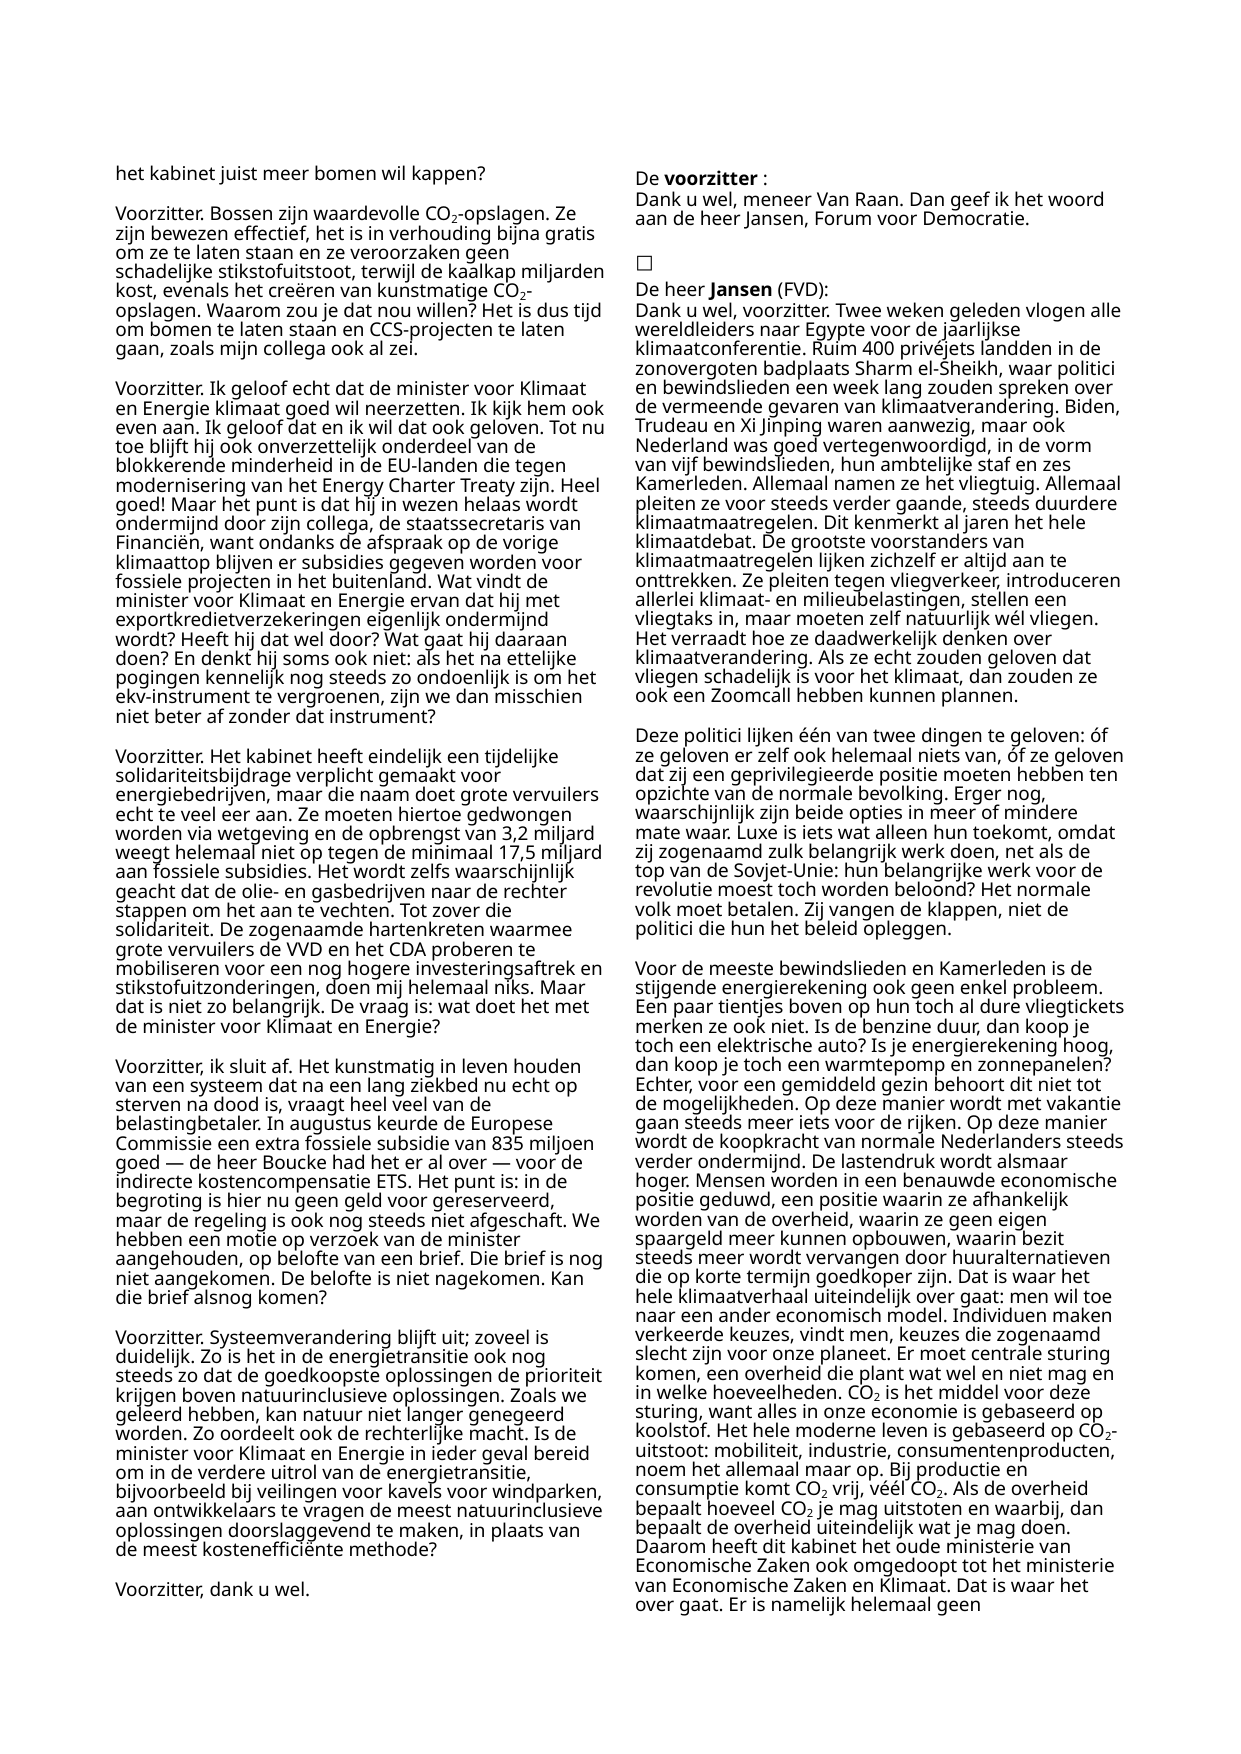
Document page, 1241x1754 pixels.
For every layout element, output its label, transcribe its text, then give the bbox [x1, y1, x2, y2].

text Voorzitter. Het kabinet heeft eindelijk een tijdelijke solidariteitsbijdrage verplicht gemaakt voor energiebedrijven, maar die naam doet grote vervuilers echt te veel eer aan. Ze moeten hiertoe gedwongen worden via wetgeving en de opbrengst van 3,2 miljard weegt helemaal niet op tegen de minimaal 17,5 miljard aan fossiele subsidies. Het wordt zelfs waarschijnlijk geacht dat de olie- en gasbedrijven naar de rechter stappen om het aan te vechten. Tot zover die solidariteit. De zogenaamde hartenkreten waarmee grote vervuilers de VVD en het CDA proberen te mobiliseren voor een nog hogere investeringsaftrek en stikstofuitzonderingen, doen mij helemaal niks. Maar dat is niet zo belangrijk. De vraag is: wat doet het met de minister voor Klimaat en Energie? [115, 748, 605, 1037]
text Dank u wel, voorzitter. Twee weken geleden vlogen alle wereldleiders naar Egypte voor de jaarlijkse klimaatconferentie. Ruim 400 privéjets landden in de zonovergoten badplaats Sharm el-Sheikh, waar politici en bewindslieden een week lang zouden spreken over de vermeende gevaren van klimaatverandering. Biden, Trudeau en Xi Jinping waren aanwezig, maar ook Nederland was goed vertegenwoordigd, in de vorm van vijf bewindslieden, hun ambtelijke staf en zes Kamerleden. Allemaal namen ze het vliegtuig. Allemaal pleiten ze voor steeds verder gaande, steeds duurdere klimaatmaatregelen. Dit kenmerkt al jaren het hele klimaatdebat. De grootste voorstanders van klimaatmaatregelen lijken zichzelf er altijd aan te onttrekken. Ze pleiten tegen vliegverkeer, introduceren allerlei klimaat- en milieubelastingen, stellen een vliegtaks in, maar moeten zelf natuurlijk wél vliegen. Het verraadt hoe ze daadwerkelijk denken over klimaatverandering. Als ze echt zouden geloven dat vliegen schadelijk is voor het klimaat, dan zouden ze ook een Zoomcall hebben kunnen plannen. [635, 302, 1125, 707]
text De heer Jansen (FVD): [635, 276, 1125, 302]
text Dank u wel, meneer Van Raan. Dan geef ik het woord aan de heer Jansen, Forum voor Democratie. [635, 191, 1125, 229]
text Deze politici lijken één van twee dingen te geloven: óf ze geloven er zelf ook helemaal niets van, óf ze geloven dat zij een geprivilegieerde positie moeten hebben ten opzichte van de normale bevolking. Erger nog, waarschijnlijk zijn beide opties in meer of mindere mate waar. Luxe is iets wat alleen hun toekomt, omdat zij zogenaamd zulk belangrijk werk doen, net als de top van de Sovjet-Unie: hun belangrijke werk voor de revolutie moest toch worden beloond? Het normale volk moet betalen. Zij vangen de klappen, niet de politici die hun het beleid opleggen. [635, 727, 1125, 939]
text ⬜ [635, 250, 1125, 276]
text Voorzitter. Systeemverandering blijft uit; zoveel is duidelijk. Zo is het in de energietransitie ook nog steeds zo dat de goedkoopste oplossingen de prioriteit krijgen boven natuurinclusieve oplossingen. Zoals we geleerd hebben, kan natuur niet langer genegeerd worden. Zo oordeelt ook de rechterlijke macht. Is de minister voor Klimaat en Energie in ieder geval bereid om in de verdere uitrol van de energietransitie, bijvoorbeeld bij veilingen voor kavels voor windparken, aan ontwikkelaars te vragen de meest natuurinclusieve oplossingen doorslaggevend te maken, in plaats van de meest kostenefficiënte methode? [115, 1329, 605, 1560]
text Voorzitter. Bossen zijn waardevolle CO2-opslagen. Ze zijn bewezen effectief, het is in verhouding bijna gratis om ze te laten staan en ze veroorzaken geen schadelijke stikstofuitstoot, terwijl de kaalkap miljarden kost, evenals het creëren van kunstmatige CO2-opslagen. Waarom zou je dat nou willen? Het is dus tijd om bomen te laten staan en CCS-projecten te laten gaan, zoals mijn collega ook al zei. [115, 205, 605, 359]
text Voorzitter, ik sluit af. Het kunstmatig in leven houden van een systeem dat na een lang ziekbed nu echt op sterven na dood is, vraagt heel veel van de belastingbetaler. In augustus keurde de Europese Commissie een extra fossiele subsidie van 835 miljoen goed — de heer Boucke had het er al over — voor de indirecte kostencompensatie ETS. Het punt is: in de begroting is hier nu geen geld voor gereserveerd, maar de regeling is ook nog steeds niet afgeschaft. We hebben een motie op verzoek van de minister aangehouden, op belofte van een brief. Die brief is nog niet aangekomen. De belofte is niet nagekomen. Kan die brief alsnog komen? [115, 1058, 605, 1308]
text De voorzitter : [635, 165, 1125, 191]
text Voorzitter. Ik geloof echt dat de minister voor Klimaat en Energie klimaat goed wil neerzetten. Ik kijk hem ook even aan. Ik geloof dat en ik wil dat ook geloven. Tot nu toe blijft hij ook onverzettelijk onderdeel van de blokkerende minderheid in de EU-landen die tegen modernisering van het Energy Charter Treaty zijn. Heel goed! Maar het punt is dat hij in wezen helaas wordt ondermijnd door zijn collega, de staatssecretaris van Financiën, want ondanks de afspraak op de vorige klimaattop blijven er subsidies gegeven worden voor fossiele projecten in het buitenland. Wat vindt de minister voor Klimaat en Energie ervan dat hij met exportkredietverzekeringen eigenlijk ondermijnd wordt? Heeft hij dat wel door? Wat gaat hij daaraan doen? En denkt hij soms ook niet: als het na ettelijke pogingen kennelijk nog steeds zo ondoenlijk is om het ekv-instrument te vergroenen, zijn we dan misschien niet beter af zonder dat instrument? [115, 380, 605, 727]
text Voor de meeste bewindslieden en Kamerleden is de stijgende energierekening ook geen enkel probleem. Een paar tientjes boven op hun toch al dure vliegtickets merken ze ook niet. Is de benzine duur, dan koop je toch een elektrische auto? Is je energierekening hoog, dan koop je toch een warmtepomp en zonnepanelen? Echter, voor een gemiddeld gezin behoort dit niet tot de mogelijkheden. Op deze manier wordt met vakantie gaan steeds meer iets voor de rijken. Op deze manier wordt de koopkracht van normale Nederlanders steeds verder ondermijnd. De lastendruk wordt alsmaar hoger. Mensen worden in een benauwde economische positie geduwd, een positie waarin ze afhankelijk worden van de overheid, waarin ze geen eigen spaargeld meer kunnen opbouwen, waarin bezit steeds meer wordt vervangen door huuralternatieven die op korte termijn goedkoper zijn. Dat is waar het hele klimaatverhaal uiteindelijk over gaat: men wil toe naar een ander economisch model. Individuen maken verkeerde keuzes, vindt men, keuzes die zogenaamd slecht zijn voor onze planeet. Er moet centrale sturing komen, een overheid die plant wat wel en niet mag en in welke hoeveelheden. CO2 is het middel voor deze sturing, want alles in onze economie is gebaseerd op koolstof. Het hele moderne leven is gebaseerd op CO2-uitstoot: mobiliteit, industrie, consumentenproducten, noem het allemaal maar op. Bij productie en consumptie komt CO2 vrij, véél CO2. Als de overheid bepaalt hoeveel CO2 je mag uitstoten en waarbij, dan bepaalt de overheid uiteindelijk wat je mag doen. Daarom heeft dit kabinet het oude ministerie van Economische Zaken ook omgedoopt tot het ministerie van Economische Zaken en Klimaat. Dat is waar het over gaat. Er is namelijk helemaal geen [635, 960, 1125, 1615]
text het kabinet juist meer bomen wil kappen? [115, 165, 605, 184]
text Voorzitter, dank u wel. [115, 1581, 605, 1600]
